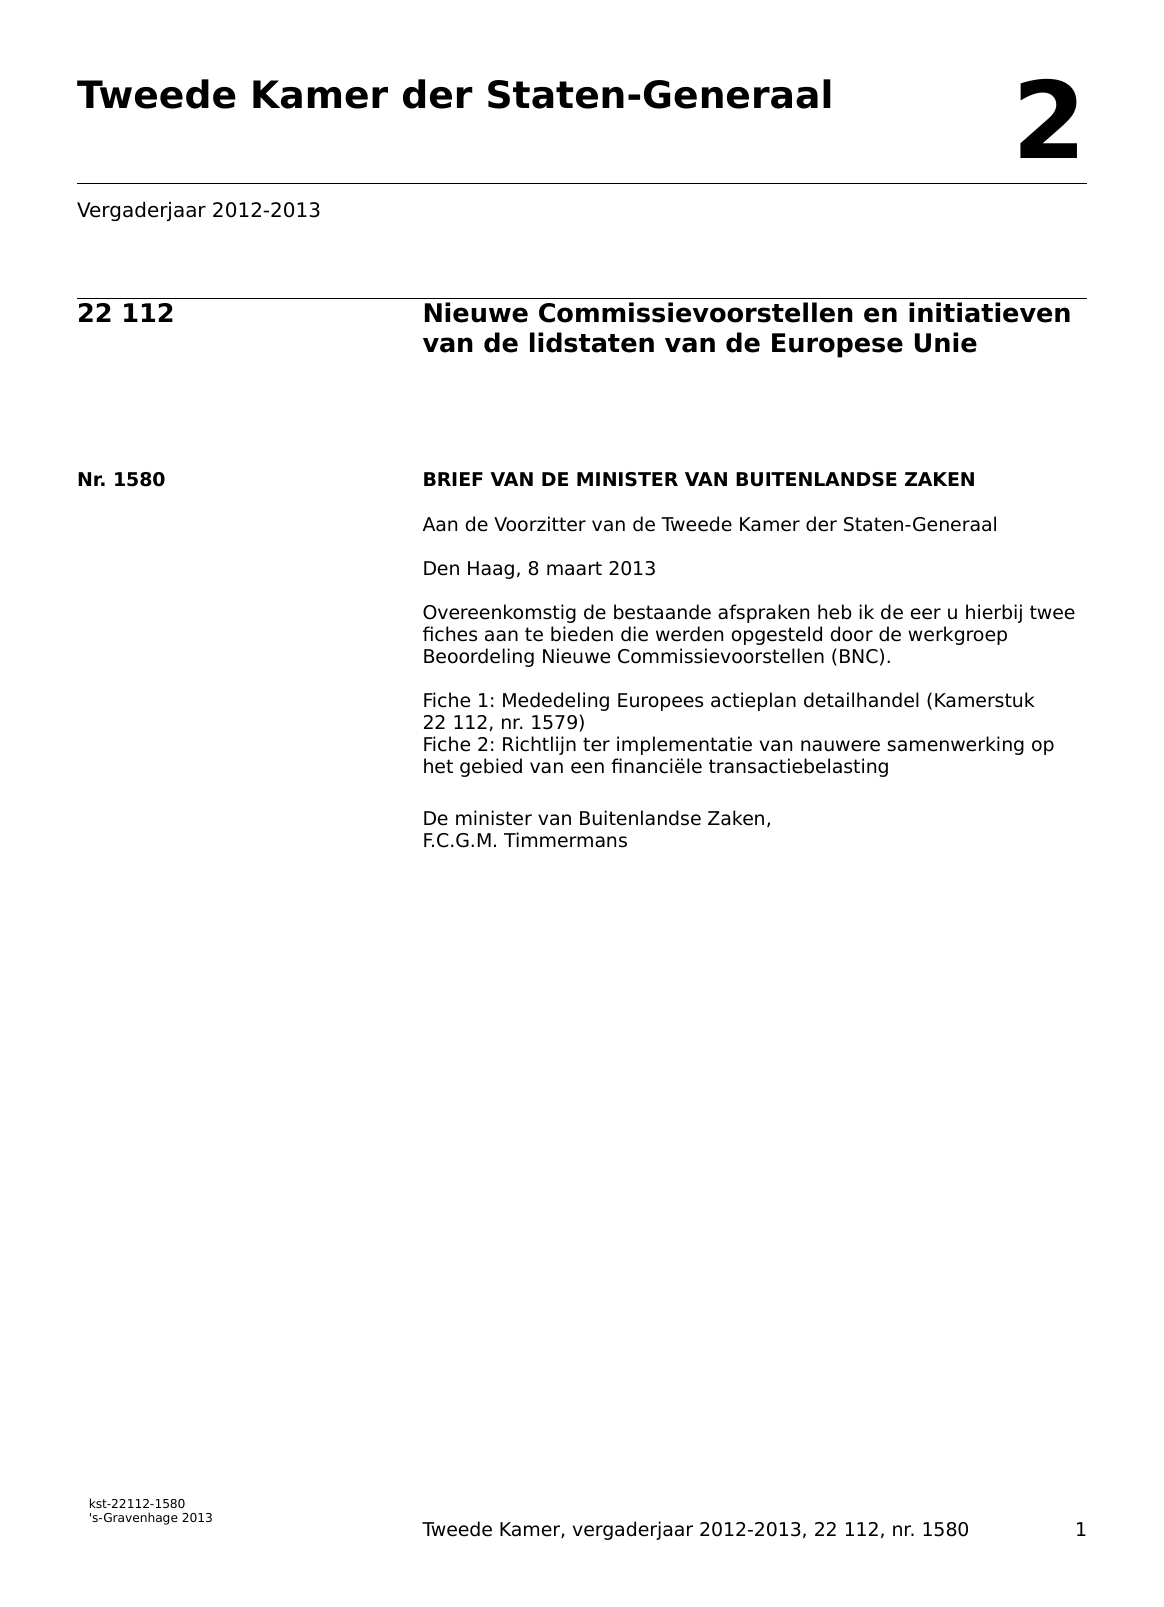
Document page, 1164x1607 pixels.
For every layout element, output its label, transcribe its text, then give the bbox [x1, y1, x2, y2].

text kst-22112-1580 [88, 1497, 323, 1511]
text Fiche 1: Mededeling Europees actieplan detailhandel (Kamerstuk 22 112, nr. 1579) [422, 690, 1087, 734]
table_header 2 [886, 59, 1087, 183]
subtitle 22 112 Nieuwe Commissievoorstellen en initiatieven van de lidstaten van de Europese Unie [77, 299, 1087, 358]
table_header Tweede Kamer der Staten-Generaal [77, 59, 886, 183]
text De minister van Buitenlandse Zaken, F.C.G.M. Timmermans [422, 808, 1087, 852]
text Overeenkomstig de bestaande afspraken heb ik de eer u hierbij twee fiches aan te bieden die werden opgesteld door de werkgroep Beoordeling Nieuwe Commissievoorstellen (BNC). [422, 602, 1087, 668]
subtitle Nr. 1580 BRIEF VAN DE MINISTER VAN BUITENLANDSE ZAKEN [77, 469, 1087, 491]
text Den Haag, 8 maart 2013 [422, 558, 1087, 580]
text Aan de Voorzitter van de Tweede Kamer der Staten-Generaal [422, 513, 1087, 536]
table_cell Vergaderjaar 2012-2013 [77, 184, 1087, 298]
text Fiche 2: Richtlijn ter implementatie van nauwere samenwerking op het gebied van een financiële transactiebelasting [422, 734, 1087, 778]
text 's-Gravenhage 2013 [88, 1511, 323, 1525]
